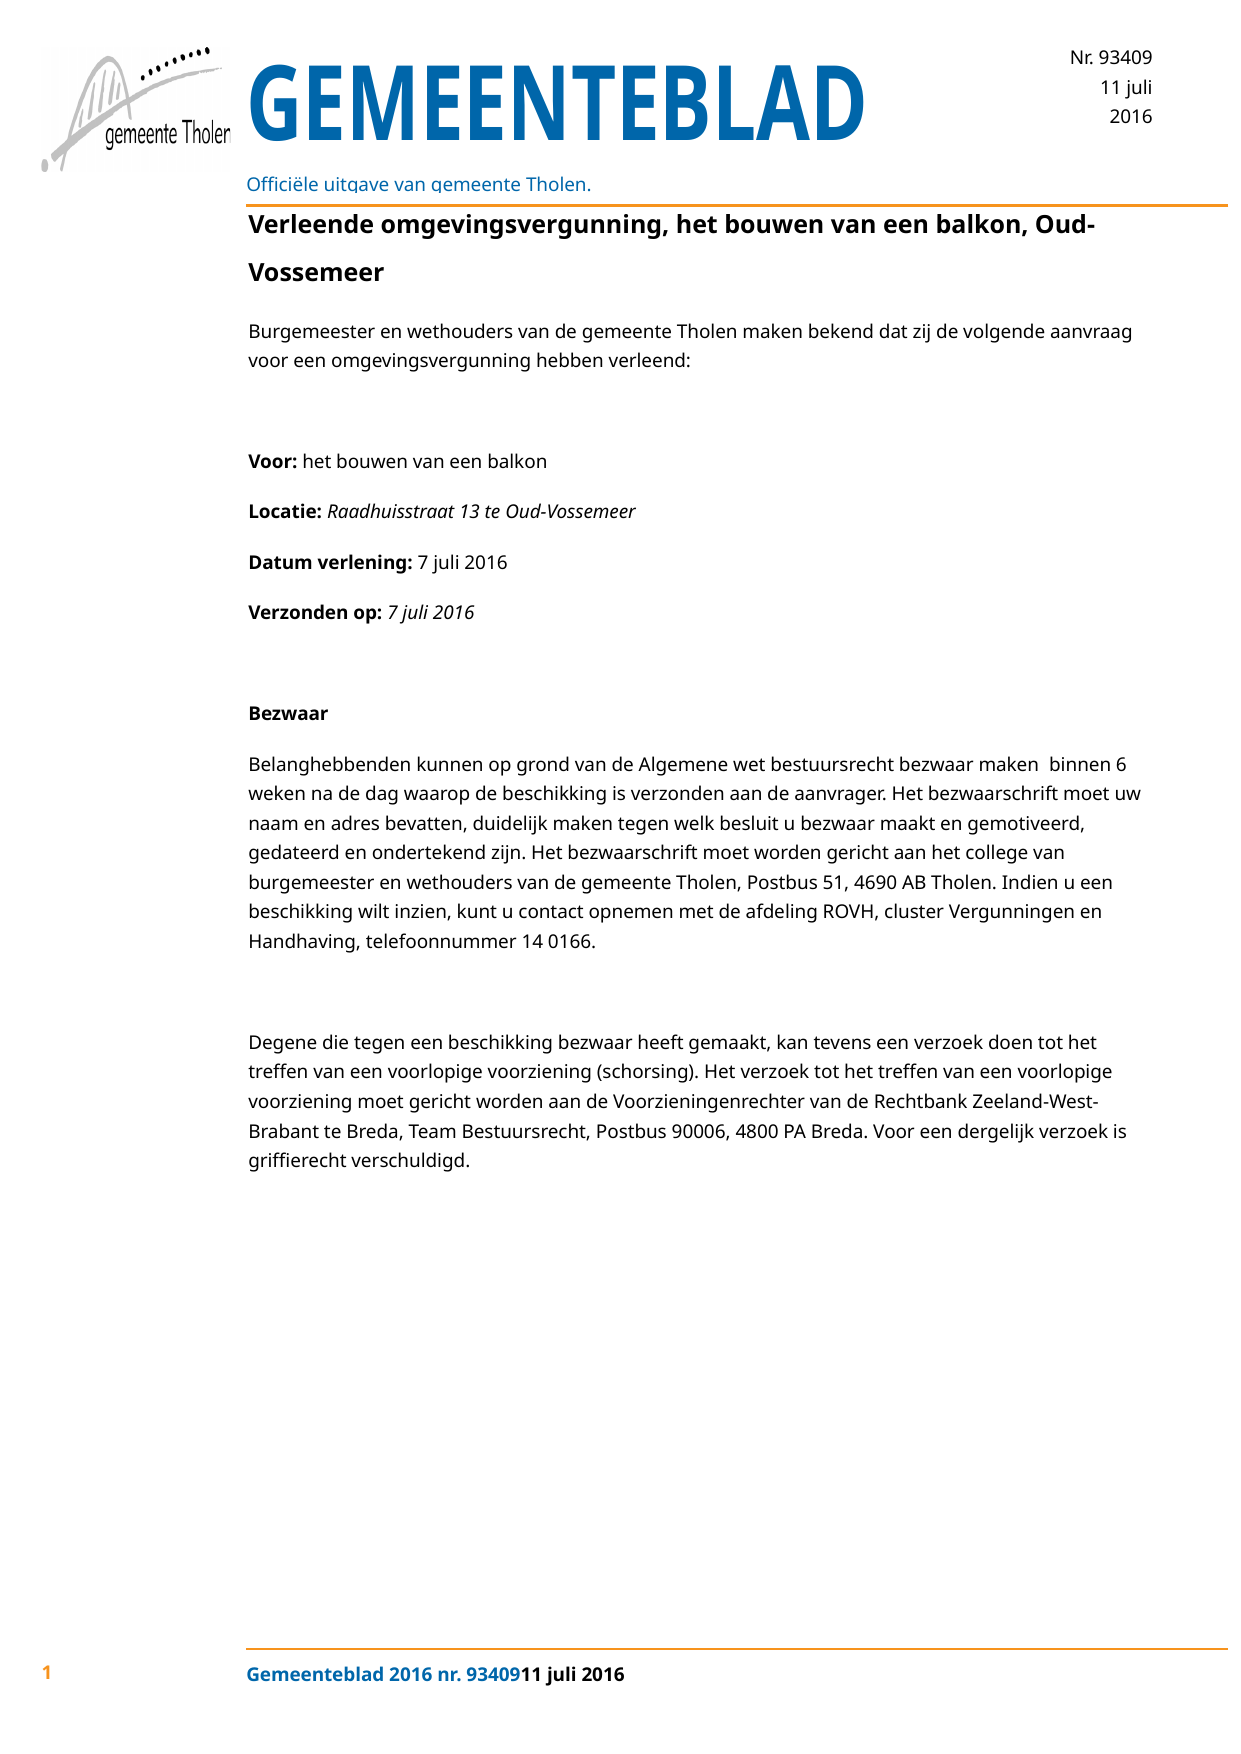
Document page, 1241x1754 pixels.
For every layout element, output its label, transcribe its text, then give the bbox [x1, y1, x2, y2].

text Locatie: Raadhuisstraat 13 te Oud-Vossemeer [248, 499, 1152, 524]
text Belanghebbenden kunnen op grond van de Algemene wet bestuursrecht bezwaar maken binnen 6 weken na de dag waarop de beschikking is verzonden aan de aanvrager. Het bezwaarschrift moet uw naam en adres bevatten, duidelijk maken tegen welk besluit u bezwaar maakt en gemotiveerd, gedateerd en ondertekend zijn. Het bezwaarschrift moet worden gericht aan het college van burgemeester en wethouders van de gemeente Tholen, Postbus 51, 4690 AB Tholen. Indien u een beschikking wilt inzien, kunt u contact opnemen met de afdeling ROVH, cluster Vergunningen en Handhaving, telefoonnummer 14 0166. [248, 751, 1152, 954]
text Bezwaar [248, 700, 1152, 726]
text Verzonden op: 7 juli 2016 [248, 599, 1152, 625]
text Datum verlening: 7 juli 2016 [248, 549, 1152, 575]
text Burgemeester en wethouders van de gemeente Tholen maken bekend dat zij de volgende aanvraag voor een omgevingsvergunning hebben verleend: [248, 318, 1152, 373]
picture [41, 47, 231, 172]
text Degene die tegen een beschikking bezwaar heeft gemaakt, kan tevens een verzoek doen tot het treffen van een voorlopige voorziening (schorsing). Het verzoek tot het treffen van een voorlopige voorziening moet gericht worden aan de Voorzieningenrechter van de Rechtbank Zeeland-West-Brabant te Breda, Team Bestuursrecht, Postbus 90006, 4800 PA Breda. Voor een dergelijk verzoek is griffierecht verschuldigd. [248, 1029, 1152, 1173]
text Verleende omgevingsvergunning, het bouwen van een balkon, Oud-Vossemeer [248, 207, 1152, 288]
text Voor: het bouwen van een balkon [248, 448, 1152, 474]
